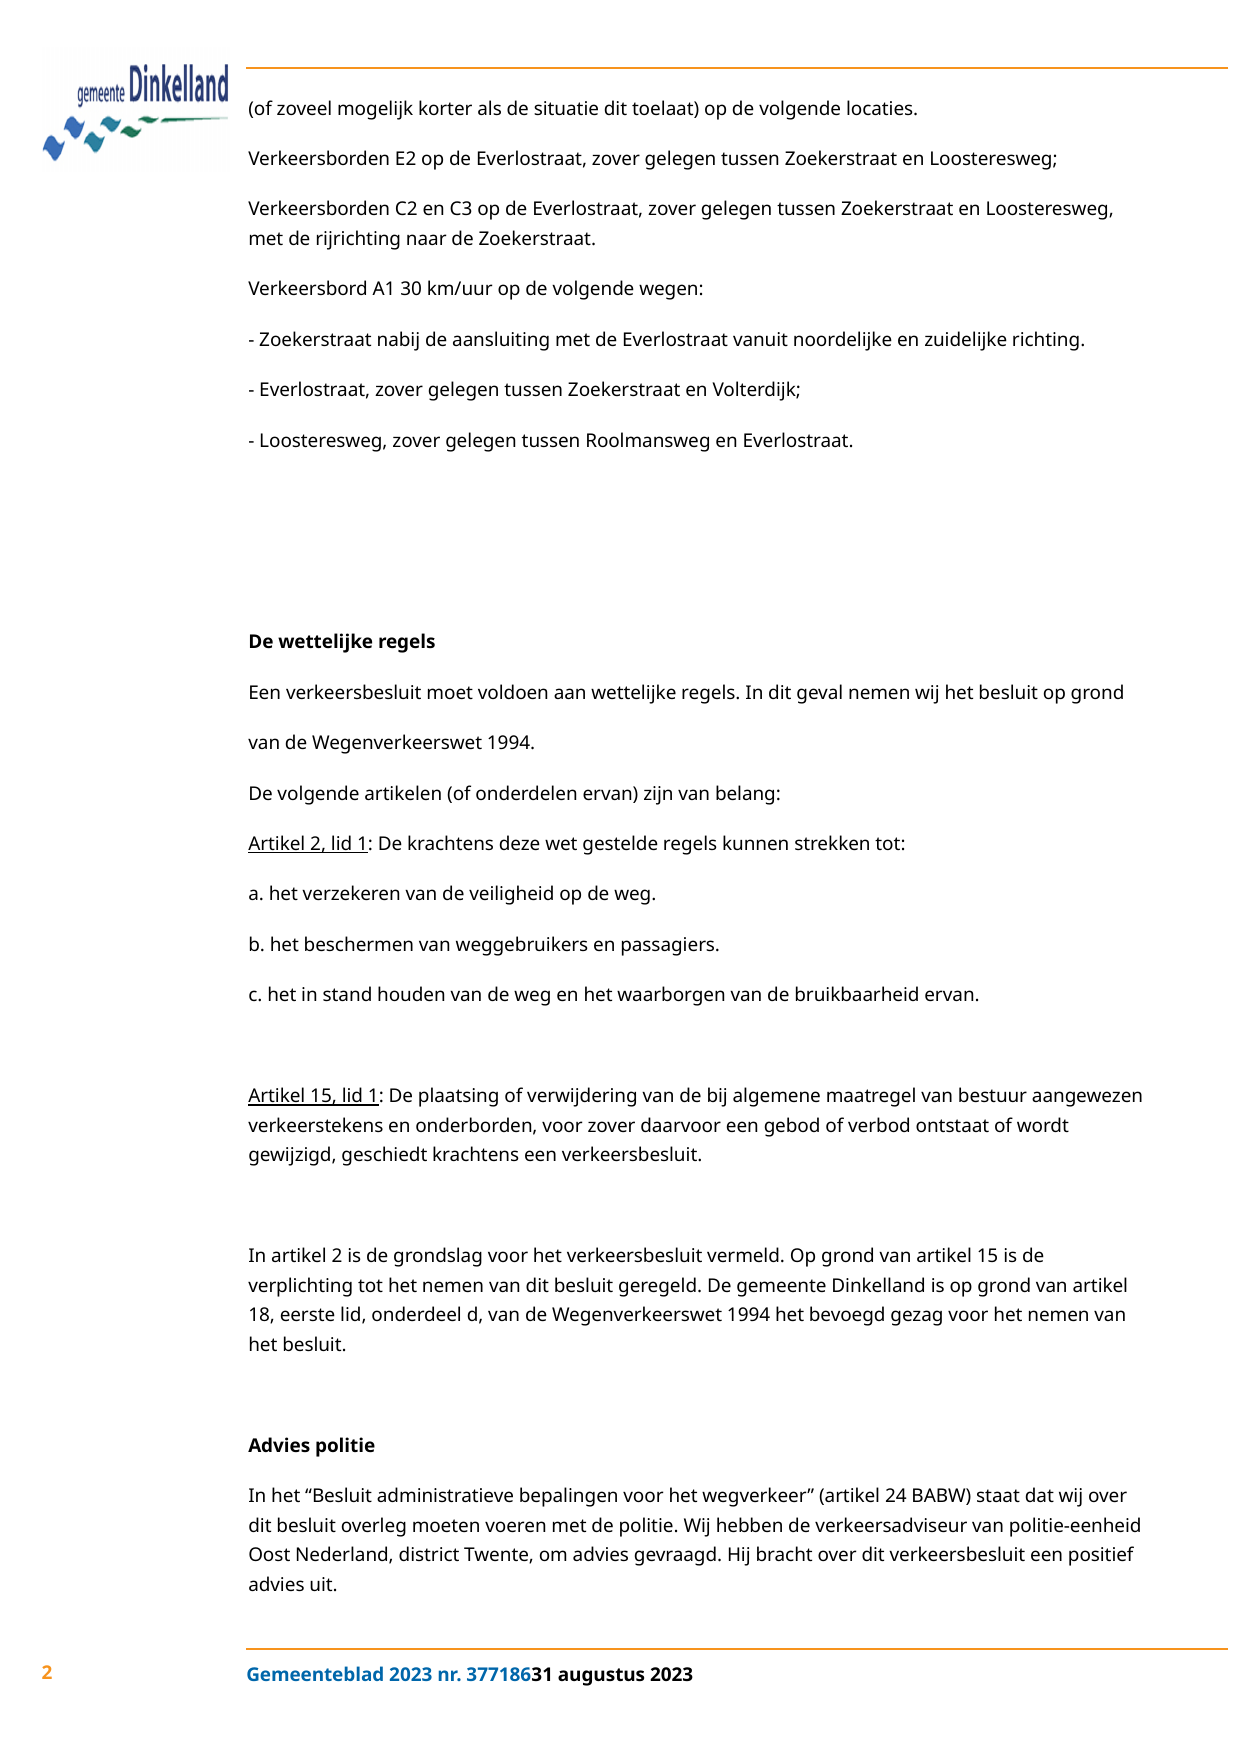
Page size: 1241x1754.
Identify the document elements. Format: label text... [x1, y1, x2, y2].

text De wettelijke regels [248, 628, 1152, 654]
text c. het in stand houden van de weg en het waarborgen van de bruikbaarheid ervan. [248, 981, 1152, 1007]
text Artikel 15, lid 1: De plaatsing of verwijdering van de bij algemene maatregel van bestuur aangewezen verkeerstekens en onderborden, voor zover daarvoor een gebod of verbod ontstaat of wordt gewijzigd, geschiedt krachtens een verkeersbesluit. [248, 1082, 1152, 1167]
text Verkeersbord A1 30 km/uur op de volgende wegen: [248, 276, 1152, 301]
text Advies politie [248, 1432, 1152, 1458]
text - Zoekerstraat nabij de aansluiting met de Everlostraat vanuit noordelijke en zuidelijke richting. [248, 326, 1152, 352]
text De volgende artikelen (of onderdelen ervan) zijn van belang: [248, 780, 1152, 806]
text a. het verzekeren van de veiligheid op de weg. [248, 881, 1152, 906]
text Een verkeersbesluit moet voldoen aan wettelijke regels. In dit geval nemen wij het besluit op grond [248, 679, 1152, 705]
text - Loosteresweg, zover gelegen tussen Roolmansweg en Everlostraat. [248, 427, 1152, 453]
text - Everlostraat, zover gelegen tussen Zoekerstraat en Volterdijk; [248, 376, 1152, 402]
text (of zoveel mogelijk korter als de situatie dit toelaat) op de volgende locaties. [248, 95, 1152, 121]
text b. het beschermen van weggebruikers en passagiers. [248, 931, 1152, 957]
text Verkeersborden C2 en C3 op de Everlostraat, zover gelegen tussen Zoekerstraat en Loosteresweg, met de rijrichting naar de Zoekerstraat. [248, 196, 1152, 251]
text In het “Besluit administratieve bepalingen voor het wegverkeer” (artikel 24 BABW) staat dat wij over dit besluit overleg moeten voeren met de politie. Wij hebben de verkeersadviseur van politie-eenheid Oost Nederland, district Twente, om advies gevraagd. Hij bracht over dit verkeersbesluit een positief advies uit. [248, 1482, 1152, 1597]
text Artikel 2, lid 1: De krachtens deze wet gestelde regels kunnen strekken tot: [248, 830, 1152, 856]
text van de Wegenverkeerswet 1994. [248, 729, 1152, 755]
text In artikel 2 is de grondslag voor het verkeersbesluit vermeld. Op grond van artikel 15 is de verplichting tot het nemen van dit besluit geregeld. De gemeente Dinkelland is op grond van artikel 18, eerste lid, onderdeel d, van de Wegenverkeerswet 1994 het bevoegd gezag voor het nemen van het besluit. [248, 1242, 1152, 1357]
text Verkeersborden E2 op de Everlostraat, zover gelegen tussen Zoekerstraat en Loosteresweg; [248, 145, 1152, 171]
picture [41, 47, 231, 172]
